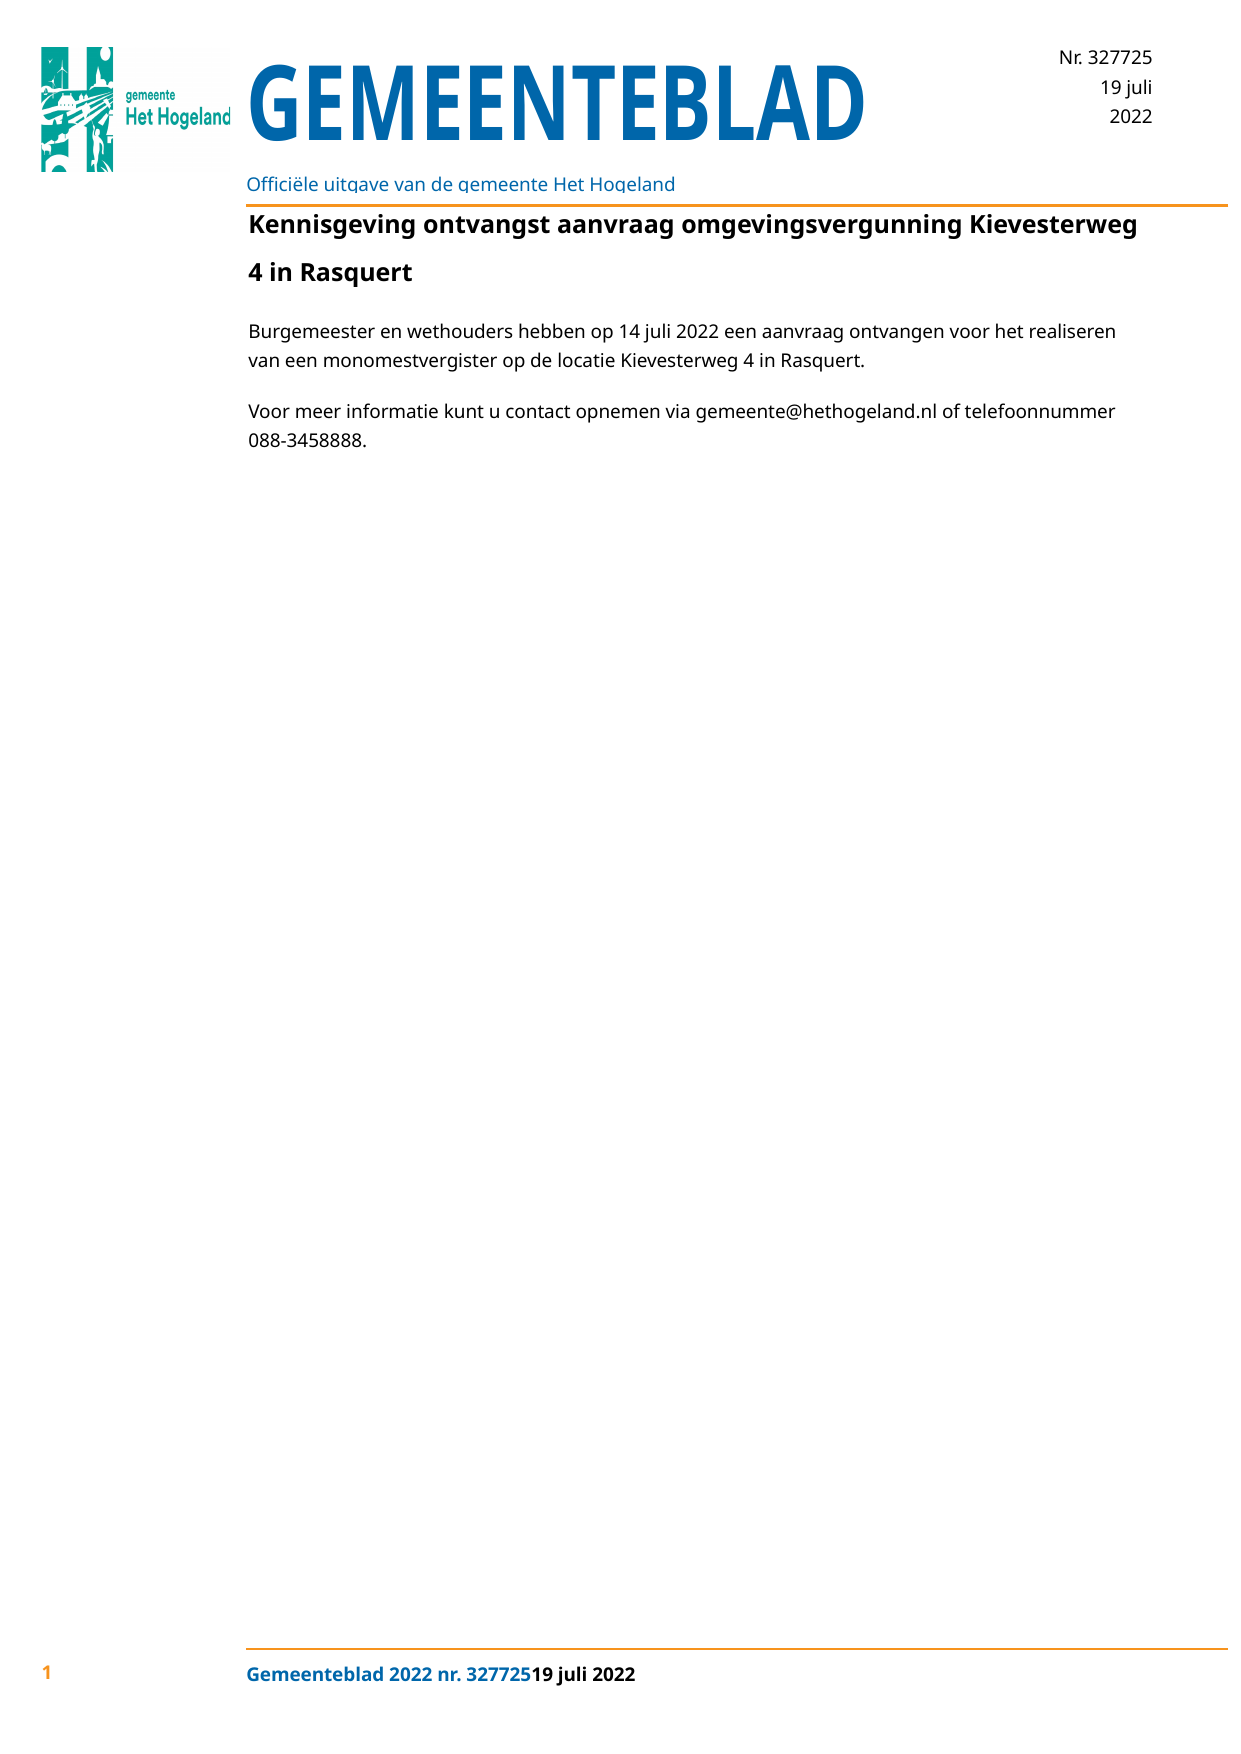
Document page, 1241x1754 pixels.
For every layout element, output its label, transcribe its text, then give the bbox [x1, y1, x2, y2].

text Voor meer informatie kunt u contact opnemen via gemeente@hethogeland.nl of telefoonnummer 088-3458888. [248, 398, 1152, 453]
picture [41, 47, 231, 172]
text Kennisgeving ontvangst aanvraag omgevingsvergunning Kievesterweg 4 in Rasquert [248, 207, 1152, 288]
text Burgemeester en wethouders hebben op 14 juli 2022 een aanvraag ontvangen voor het realiseren van een monomestvergister op de locatie Kievesterweg 4 in Rasquert. [248, 318, 1152, 373]
